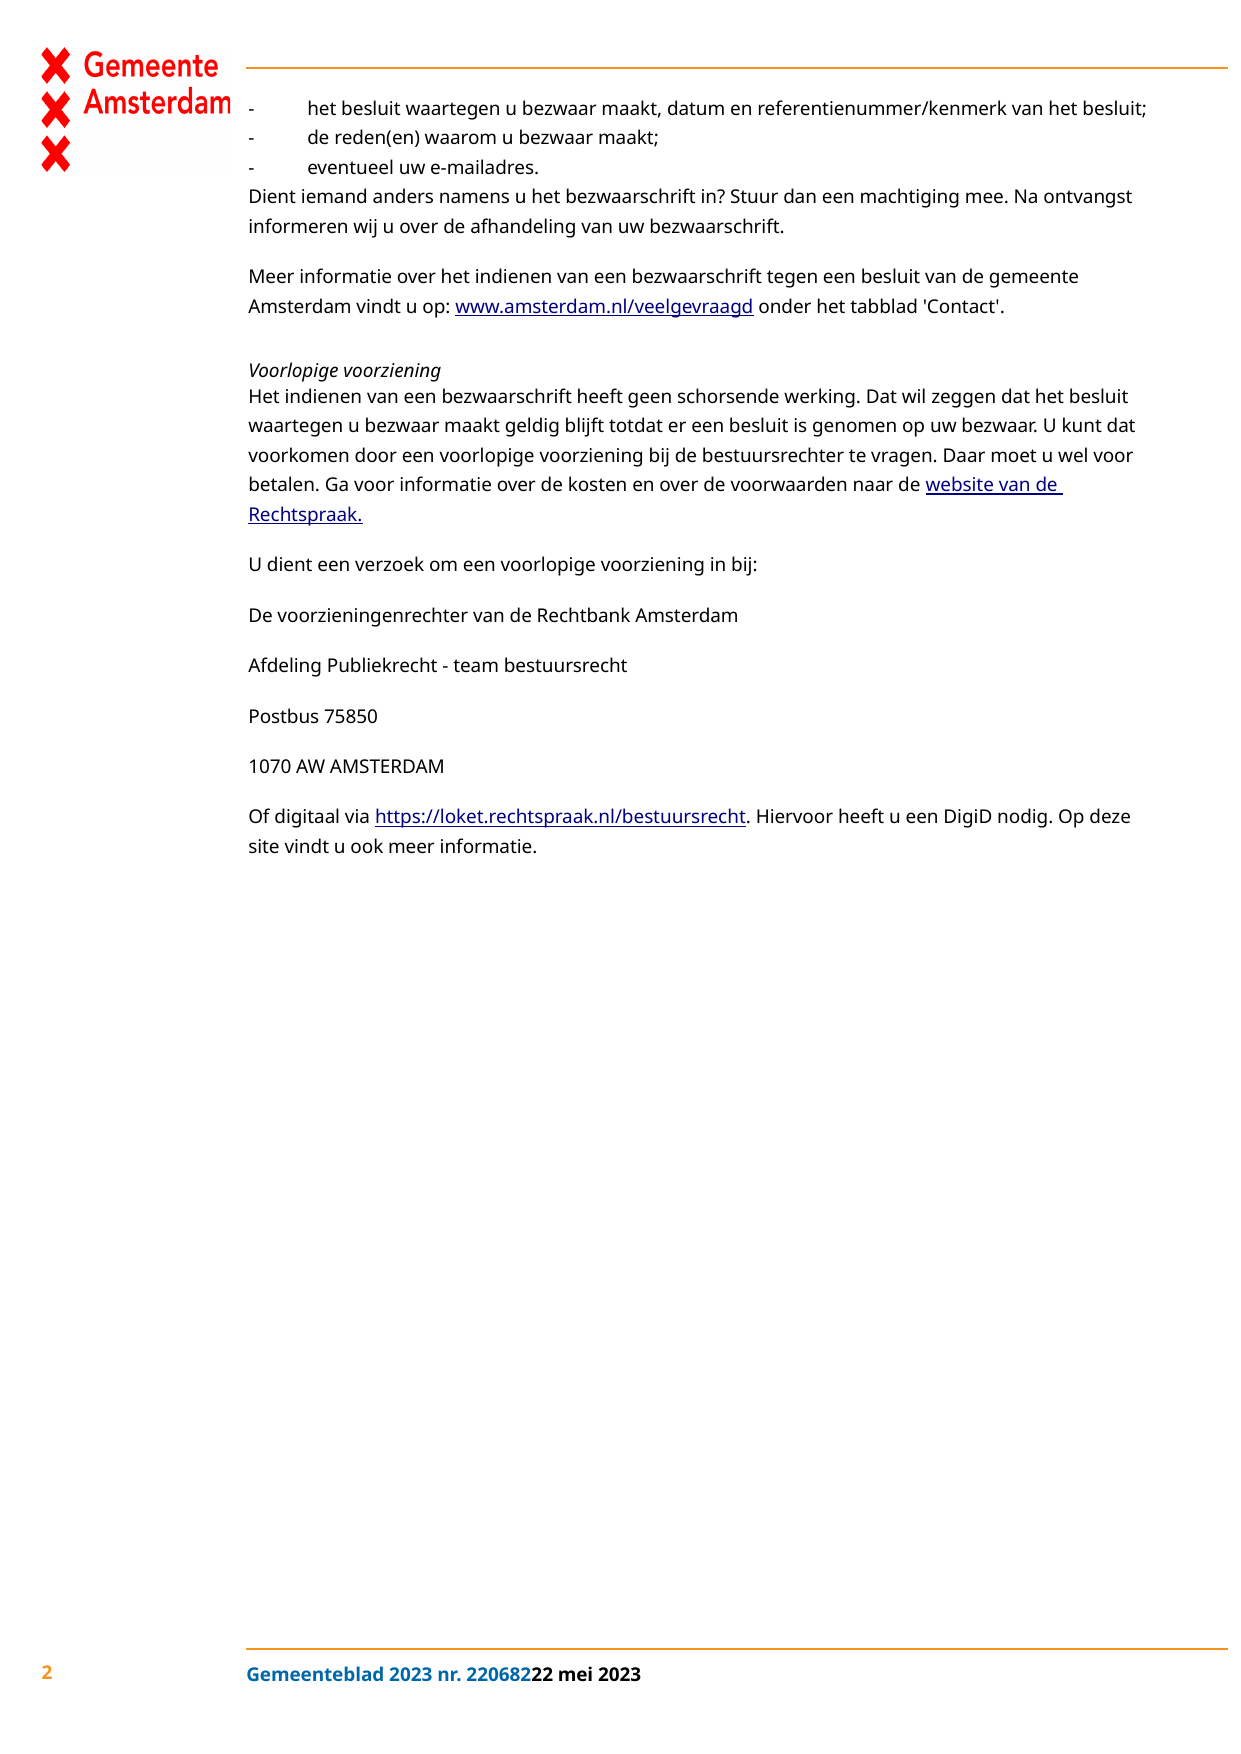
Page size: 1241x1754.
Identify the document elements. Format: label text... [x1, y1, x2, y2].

text Postbus 75850 [248, 703, 1152, 728]
text Meer informatie over het indienen van een bezwaarschrift tegen een besluit van de gemeente Amsterdam vindt u op: www.amsterdam.nl/veelgevraagd onder het tabblad 'Contact'. [248, 263, 1152, 319]
list het besluit waartegen u bezwaar maakt, datum en referentienummer/kenmerk van het besluit; [248, 95, 1152, 121]
text Het indienen van een bezwaarschrift heeft geen schorsende werking. Dat wil zeggen dat het besluit waartegen u bezwaar maakt geldig blijft totdat er een besluit is genomen op uw bezwaar. U kunt dat voorkomen door een voorlopige voorziening bij de bestuursrechter te vragen. Daar moet u wel voor betalen. Ga voor informatie over de kosten en over de voorwaarden naar de website van de Rechtspraak. [248, 383, 1152, 527]
list de reden(en) waarom u bezwaar maakt; [248, 124, 1152, 150]
text Voorlopige voorziening [248, 357, 1152, 383]
text Dient iemand anders namens u het bezwaarschrift in? Stuur dan een machtiging mee. Na ontvangst informeren wij u over de afhandeling van uw bezwaarschrift. [248, 183, 1152, 239]
text 1070 AW AMSTERDAM [248, 753, 1152, 779]
text De voorzieningenrechter van de Rechtbank Amsterdam [248, 602, 1152, 628]
text Afdeling Publiekrecht - team bestuursrecht [248, 652, 1152, 678]
picture [41, 47, 231, 172]
text U dient een verzoek om een voorlopige voorziening in bij: [248, 552, 1152, 577]
text Of digitaal via https://loket.rechtspraak.nl/bestuursrecht. Hiervoor heeft u een DigiD nodig. Op deze site vindt u ook meer informatie. [248, 804, 1152, 859]
list eventueel uw e-mailadres. [248, 154, 1152, 180]
